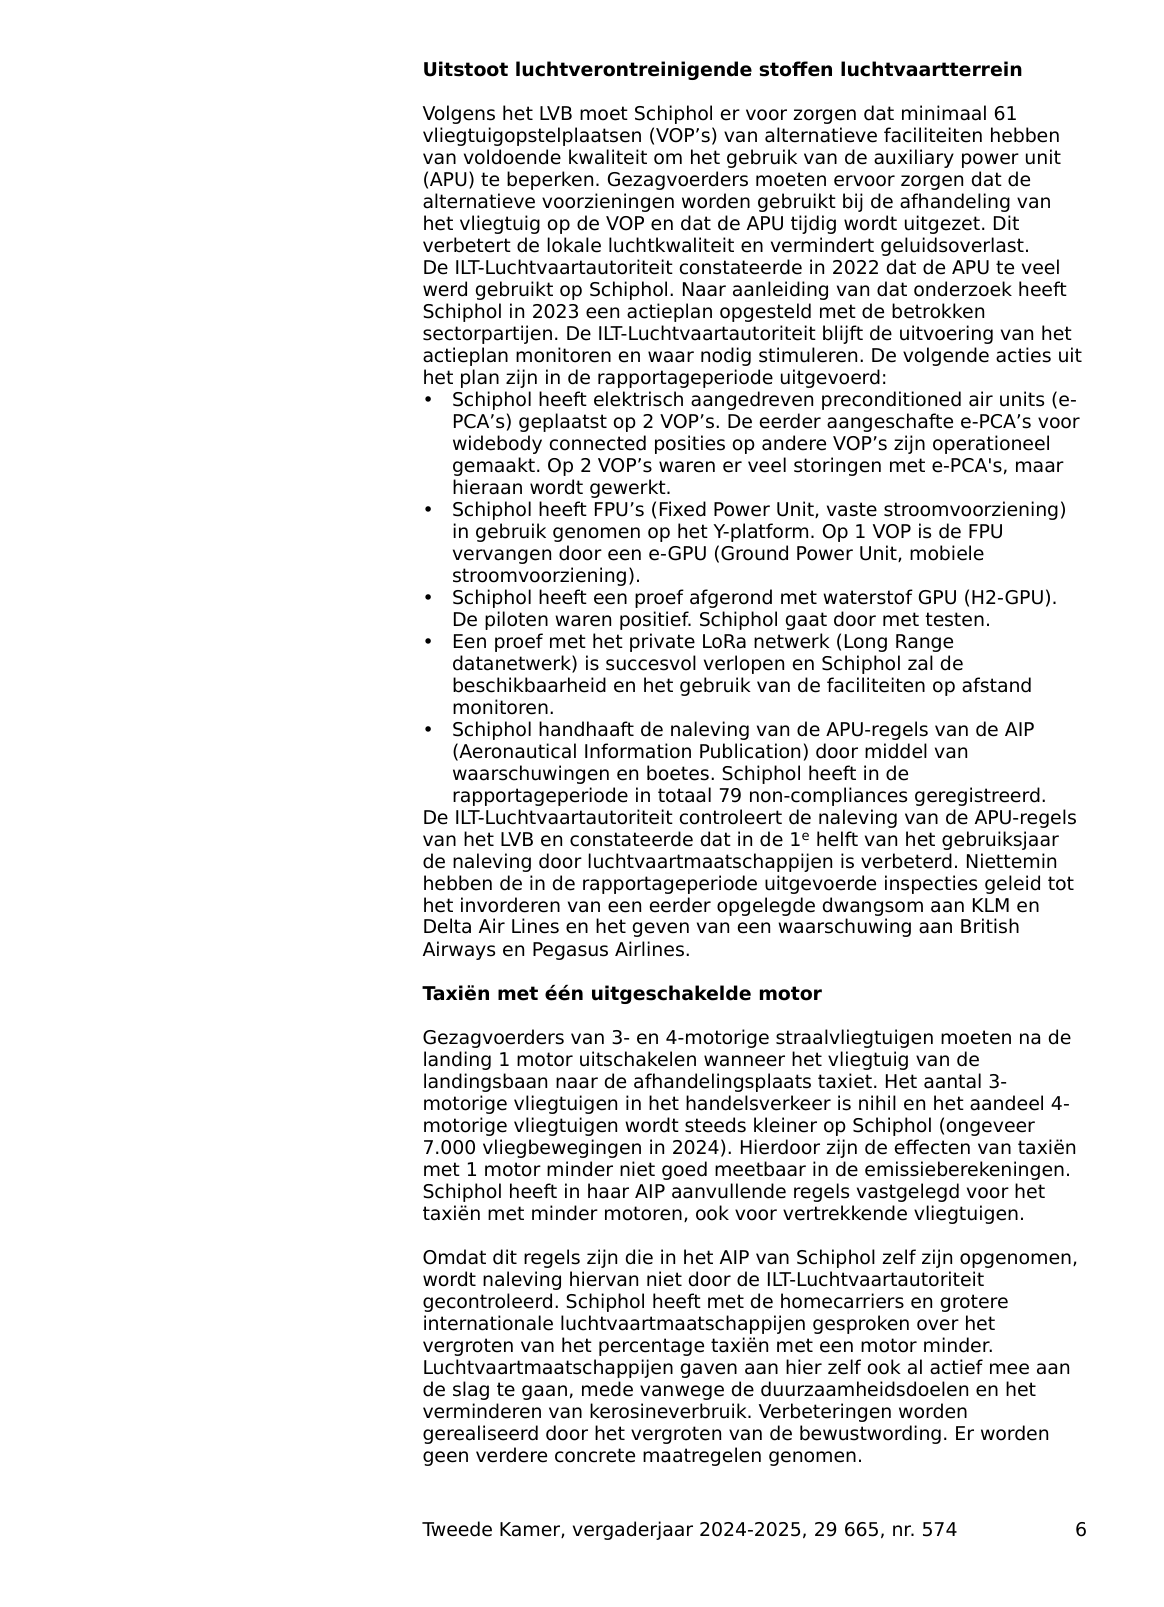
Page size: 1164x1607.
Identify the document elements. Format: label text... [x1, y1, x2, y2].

text • Schiphol heeft elektrisch aangedreven preconditioned air units (e-PCA’s) geplaatst op 2 VOP’s. De eerder aangeschafte e-PCA’s voor widebody connected posities op andere VOP’s zijn operationeel gemaakt. Op 2 VOP’s waren er veel storingen met e-PCA's, maar hieraan wordt gewerkt. [422, 389, 1087, 499]
text De ILT-Luchtvaartautoriteit constateerde in 2022 dat de APU te veel werd gebruikt op Schiphol. Naar aanleiding van dat onderzoek heeft Schiphol in 2023 een actieplan opgesteld met de betrokken sectorpartijen. De ILT-Luchtvaartautoriteit blijft de uitvoering van het actieplan monitoren en waar nodig stimuleren. De volgende acties uit het plan zijn in de rapportageperiode uitgevoerd: [422, 257, 1087, 389]
text Omdat dit regels zijn die in het AIP van Schiphol zelf zijn opgenomen, wordt naleving hiervan niet door de ILT-Luchtvaartautoriteit gecontroleerd. Schiphol heeft met de homecarriers en grotere internationale luchtvaartmaatschappijen gesproken over het vergroten van het percentage taxiën met een motor minder. Luchtvaartmaatschappijen gaven aan hier zelf ook al actief mee aan de slag te gaan, mede vanwege de duurzaamheidsdoelen en het verminderen van kerosineverbruik. Verbeteringen worden gerealiseerd door het vergroten van de bewustwording. Er worden geen verdere concrete maatregelen genomen. [422, 1247, 1087, 1467]
text Volgens het LVB moet Schiphol er voor zorgen dat minimaal 61 vliegtuigopstelplaatsen (VOP’s) van alternatieve faciliteiten hebben van voldoende kwaliteit om het gebruik van de auxiliary power unit (APU) te beperken. Gezagvoerders moeten ervoor zorgen dat de alternatieve voorzieningen worden gebruikt bij de afhandeling van het vliegtuig op de VOP en dat de APU tijdig wordt uitgezet. Dit verbetert de lokale luchtkwaliteit en vermindert geluidsoverlast. [422, 103, 1087, 257]
subtitle Uitstoot luchtverontreinigende stoffen luchtvaartterrein [422, 59, 1087, 81]
text • Schiphol heeft FPU’s (Fixed Power Unit, vaste stroomvoorziening) in gebruik genomen op het Y-platform. Op 1 VOP is de FPU vervangen door een e-GPU (Ground Power Unit, mobiele stroomvoorziening). [422, 499, 1087, 587]
text • Schiphol handhaaft de naleving van de APU-regels van de AIP (Aeronautical Information Publication) door middel van waarschuwingen en boetes. Schiphol heeft in de rapportageperiode in totaal 79 non-compliances geregistreerd. [422, 719, 1087, 807]
text Gezagvoerders van 3- en 4-motorige straalvliegtuigen moeten na de landing 1 motor uitschakelen wanneer het vliegtuig van de landingsbaan naar de afhandelingsplaats taxiet. Het aantal 3-motorige vliegtuigen in het handelsverkeer is nihil en het aandeel 4-motorige vliegtuigen wordt steeds kleiner op Schiphol (ongeveer 7.000 vliegbewegingen in 2024). Hierdoor zijn de effecten van taxiën met 1 motor minder niet goed meetbaar in de emissieberekeningen. Schiphol heeft in haar AIP aanvullende regels vastgelegd voor het taxiën met minder motoren, ook voor vertrekkende vliegtuigen. [422, 1027, 1087, 1224]
text • Schiphol heeft een proef afgerond met waterstof GPU (H2-GPU). De piloten waren positief. Schiphol gaat door met testen. [422, 587, 1087, 631]
text • Een proef met het private LoRa netwerk (Long Range datanetwerk) is succesvol verlopen en Schiphol zal de beschikbaarheid en het gebruik van de faciliteiten op afstand monitoren. [422, 631, 1087, 719]
text De ILT-Luchtvaartautoriteit controleert de naleving van de APU-regels van het LVB en constateerde dat in de 1e helft van het gebruiksjaar de naleving door luchtvaartmaatschappijen is verbeterd. Niettemin hebben de in de rapportageperiode uitgevoerde inspecties geleid tot het invorderen van een eerder opgelegde dwangsom aan KLM en Delta Air Lines en het geven van een waarschuwing aan British Airways en Pegasus Airlines. [422, 807, 1087, 960]
subtitle Taxiën met één uitgeschakelde motor [422, 983, 1087, 1004]
